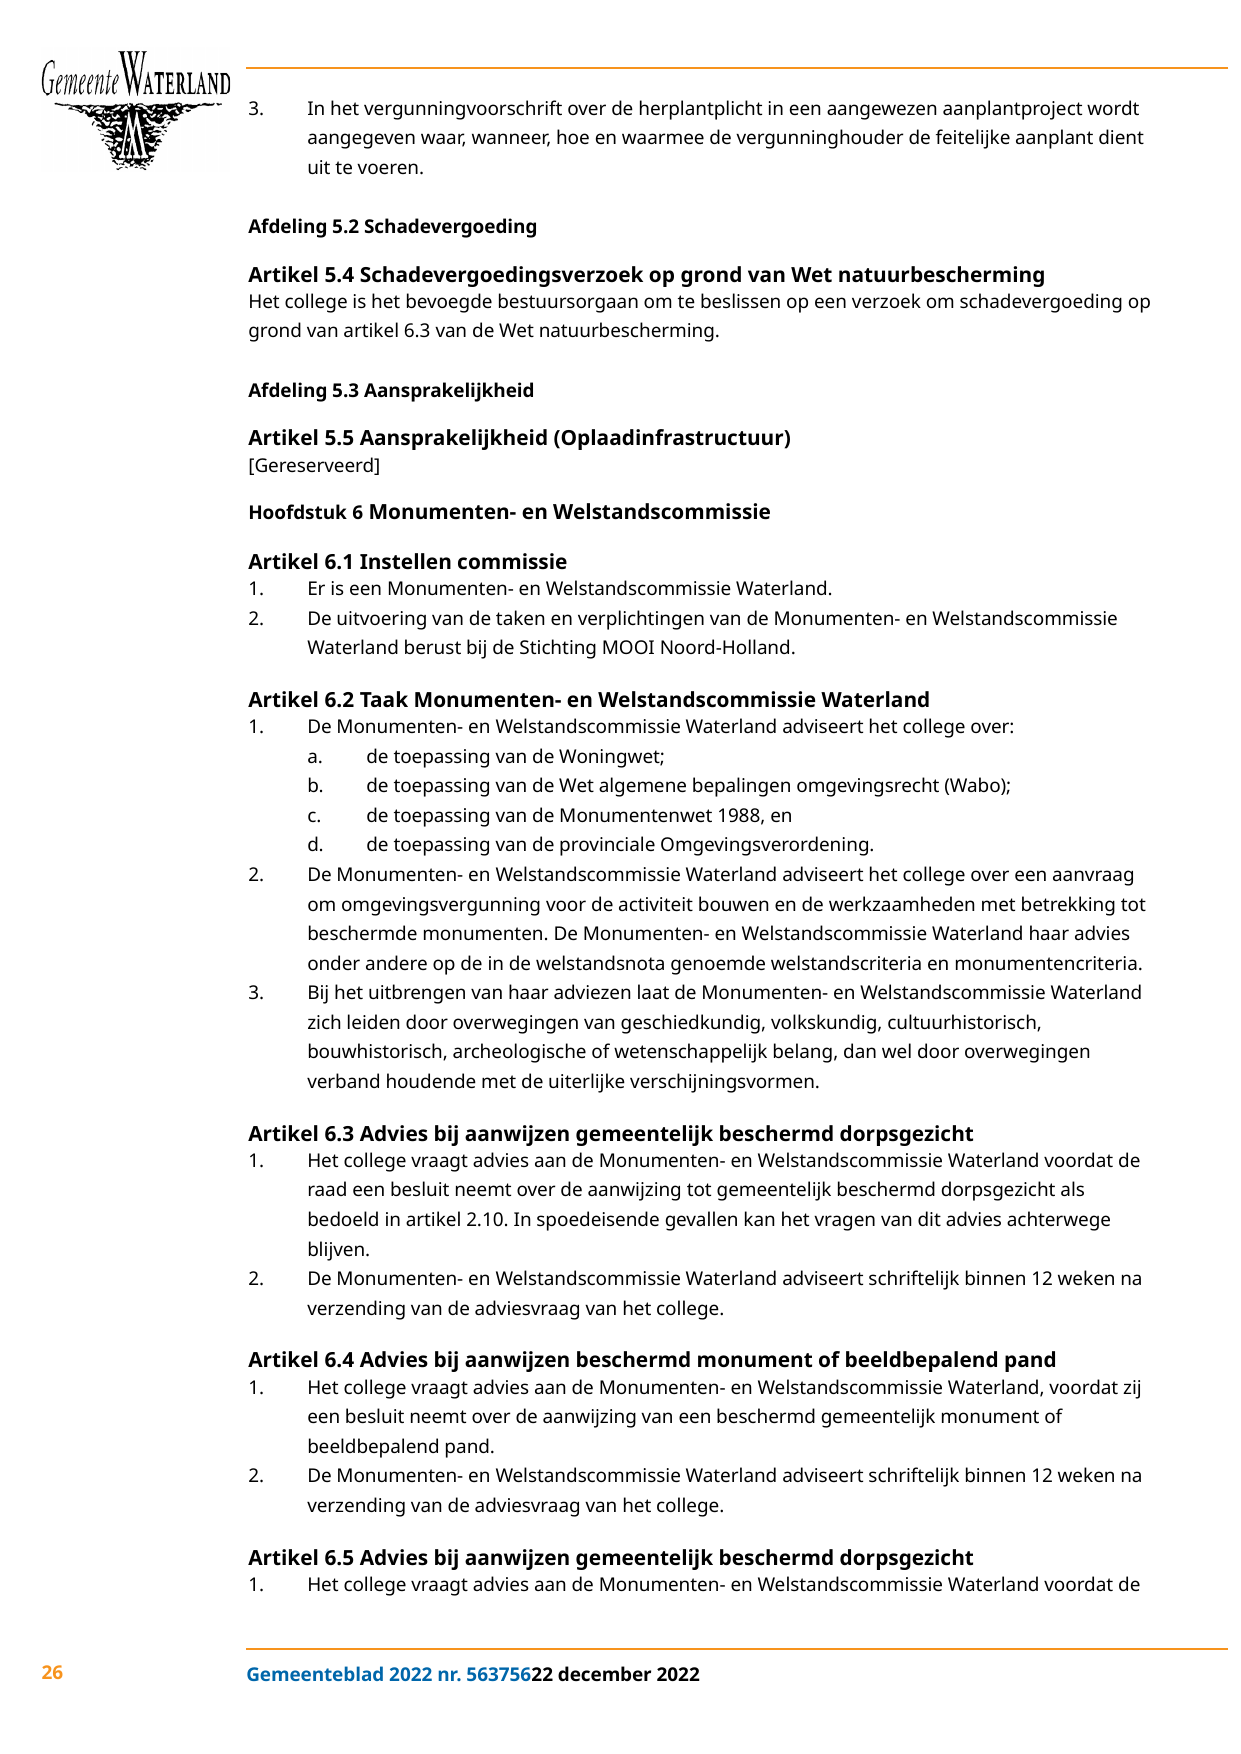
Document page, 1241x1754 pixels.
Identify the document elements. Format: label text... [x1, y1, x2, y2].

list de toepassing van de provinciale Omgevingsverordening. [307, 832, 1152, 857]
list De Monumenten- en Welstandscommissie Waterland adviseert schriftelijk binnen 12 weken na verzending van de adviesvraag van het college. [248, 1463, 1152, 1518]
text Het college is het bevoegde bestuursorgaan om te beslissen op een verzoek om schadevergoeding op grond van artikel 6.3 van de Wet natuurbescherming. [248, 288, 1152, 343]
text Artikel 6.2 Taak Monumenten- en Welstandscommissie Waterland [248, 685, 1152, 713]
list In het vergunningvoorschrift over de herplantplicht in een aangewezen aanplantproject wordt aangegeven waar, wanneer, hoe en waarmee de vergunninghouder de feitelijke aanplant dient uit te voeren. [248, 95, 1152, 180]
text Artikel 6.3 Advies bij aanwijzen gemeentelijk beschermd dorpsgezicht [248, 1119, 1152, 1147]
text Hoofdstuk 6 Monumenten- en Welstandscommissie [248, 497, 1152, 526]
text Artikel 6.4 Advies bij aanwijzen beschermd monument of beeldbepalend pand [248, 1345, 1152, 1374]
picture [41, 47, 231, 172]
list Het college vraagt advies aan de Monumenten- en Welstandscommissie Waterland, voordat zij een besluit neemt over de aanwijzing van een beschermd gemeentelijk monument of beeldbepalend pand. [248, 1374, 1152, 1459]
text Artikel 5.5 Aansprakelijkheid (Oplaadinfrastructuur) [248, 423, 1152, 452]
list de toepassing van de Woningwet; [307, 743, 1152, 768]
list de toepassing van de Wet algemene bepalingen omgevingsrecht (Wabo); [307, 772, 1152, 798]
list Het college vraagt advies aan de Monumenten- en Welstandscommissie Waterland voordat de [248, 1571, 1152, 1597]
list De Monumenten- en Welstandscommissie Waterland adviseert het college over: [248, 713, 1152, 739]
text Afdeling 5.2 Schadevergoeding [248, 213, 1152, 239]
text [Gereserveerd] [248, 452, 1152, 478]
list Er is een Monumenten- en Welstandscommissie Waterland. [248, 575, 1152, 601]
list De Monumenten- en Welstandscommissie Waterland adviseert schriftelijk binnen 12 weken na verzending van de adviesvraag van het college. [248, 1265, 1152, 1321]
list De Monumenten- en Welstandscommissie Waterland adviseert het college over een aanvraag om omgevingsvergunning voor de activiteit bouwen en de werkzaamheden met betrekking tot beschermde monumenten. De Monumenten- en Welstandscommissie Waterland haar advies onder andere op de in de welstandsnota genoemde welstandscriteria en monumentencriteria. [248, 861, 1152, 976]
list Het college vraagt advies aan de Monumenten- en Welstandscommissie Waterland voordat de raad een besluit neemt over de aanwijzing tot gemeentelijk beschermd dorpsgezicht als bedoeld in artikel 2.10. In spoedeisende gevallen kan het vragen van dit advies achterwege blijven. [248, 1147, 1152, 1262]
list Bij het uitbrengen van haar adviezen laat de Monumenten- en Welstandscommissie Waterland zich leiden door overwegingen van geschiedkundig, volkskundig, cultuurhistorisch, bouwhistorisch, archeologische of wetenschappelijk belang, dan wel door overwegingen verband houdende met de uiterlijke verschijningsvormen. [248, 979, 1152, 1094]
text Artikel 6.1 Instellen commissie [248, 547, 1152, 575]
text Artikel 6.5 Advies bij aanwijzen gemeentelijk beschermd dorpsgezicht [248, 1543, 1152, 1571]
list De uitvoering van de taken en verplichtingen van de Monumenten- en Welstandscommissie Waterland berust bij de Stichting MOOI Noord-Holland. [248, 605, 1152, 660]
text Afdeling 5.3 Aansprakelijkheid [248, 377, 1152, 403]
text Artikel 5.4 Schadevergoedingsverzoek op grond van Wet natuurbescherming [248, 260, 1152, 288]
list de toepassing van de Monumentenwet 1988, en [307, 802, 1152, 828]
